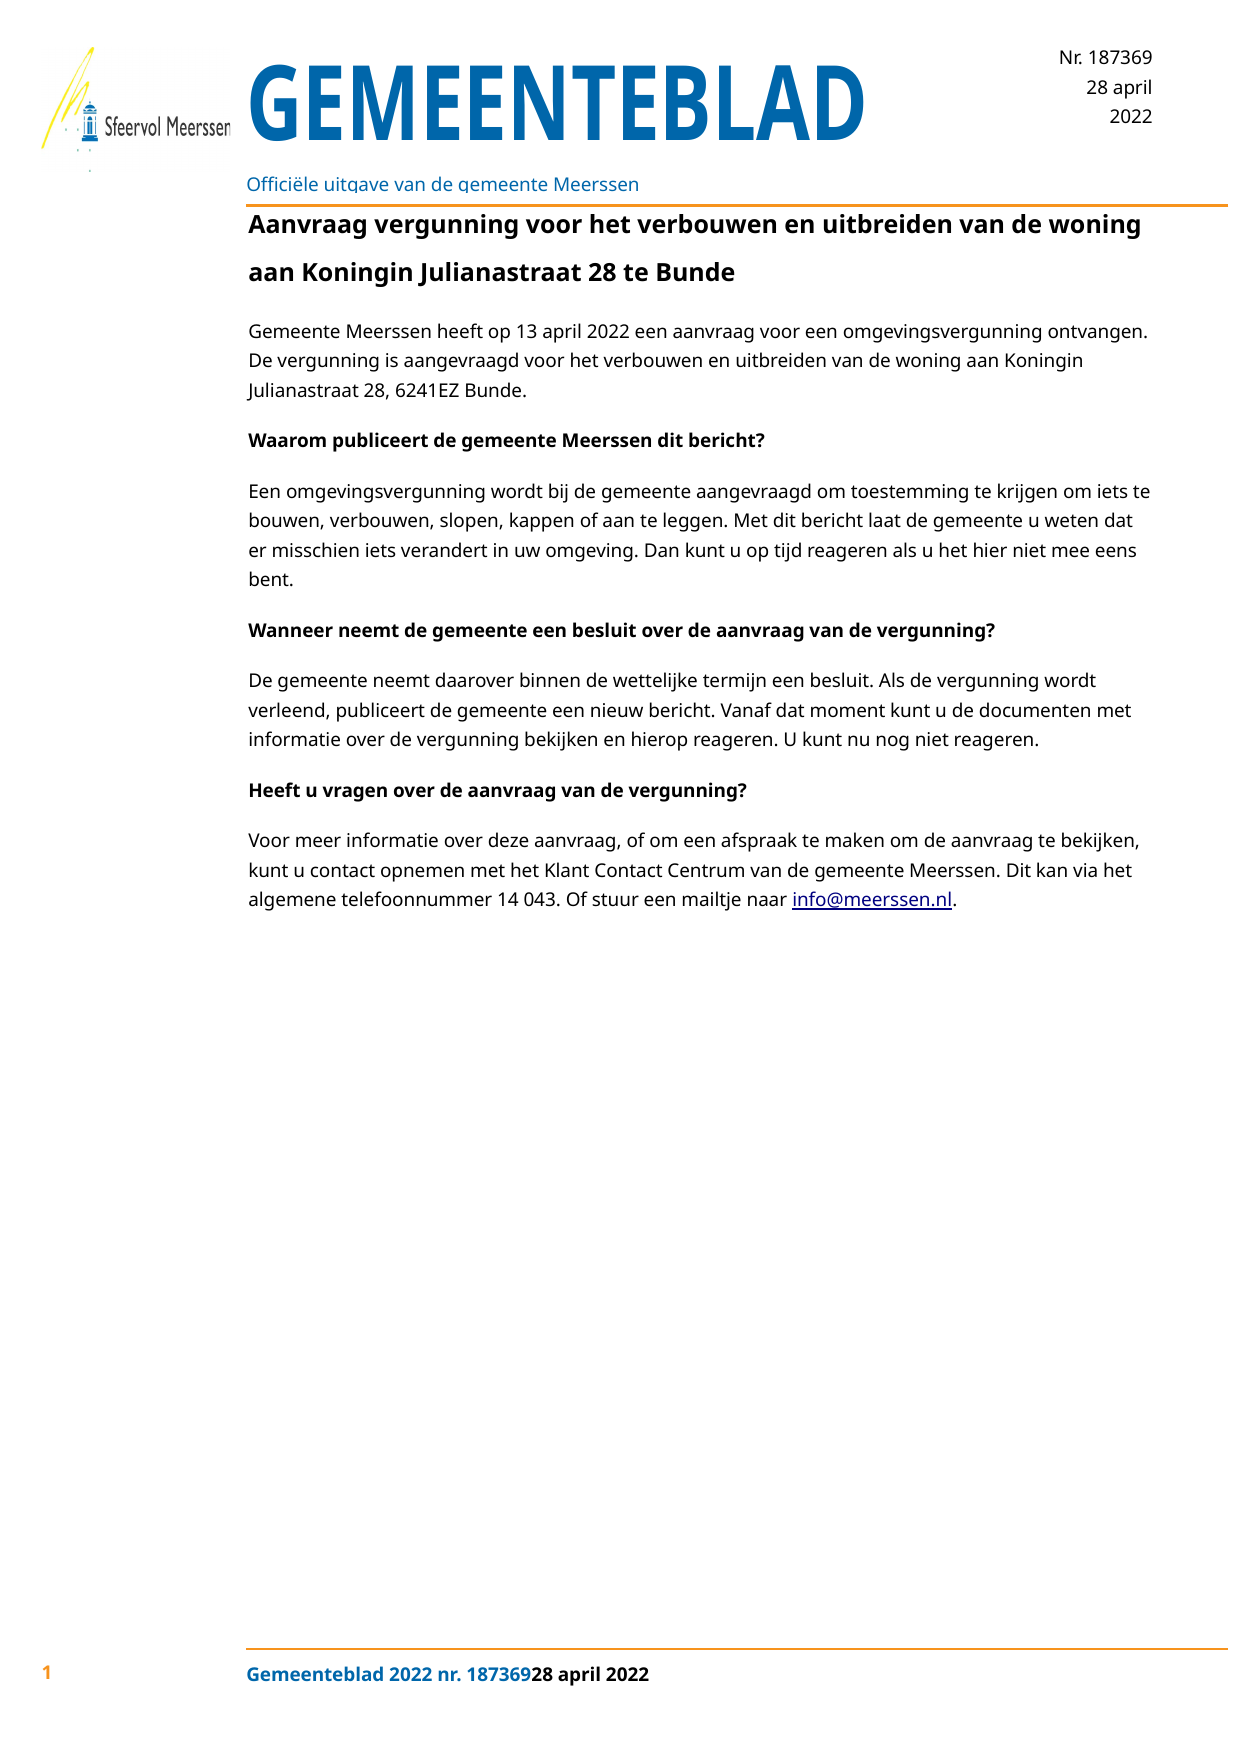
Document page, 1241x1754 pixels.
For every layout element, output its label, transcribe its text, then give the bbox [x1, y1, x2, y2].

text Wanneer neemt de gemeente een besluit over de aanvraag van de vergunning? [248, 617, 1152, 643]
text Een omgevingsvergunning wordt bij de gemeente aangevraagd om toestemming te krijgen om iets te bouwen, verbouwen, slopen, kappen of aan te leggen. Met dit bericht laat de gemeente u weten dat er misschien iets verandert in uw omgeving. Dan kunt u op tijd reageren als u het hier niet mee eens bent. [248, 478, 1152, 592]
picture [41, 47, 231, 172]
text Aanvraag vergunning voor het verbouwen en uitbreiden van de woning aan Koningin Julianastraat 28 te Bunde [248, 207, 1152, 288]
text Heeft u vragen over de aanvraag van de vergunning? [248, 777, 1152, 803]
text Voor meer informatie over deze aanvraag, of om een afspraak te maken om de aanvraag te bekijken, kunt u contact opnemen met het Klant Contact Centrum van de gemeente Meerssen. Dit kan via het algemene telefoonnummer 14 043. Of stuur een mailtje naar info@meerssen.nl. [248, 827, 1152, 912]
text De gemeente neemt daarover binnen de wettelijke termijn een besluit. Als de vergunning wordt verleend, publiceert de gemeente een nieuw bericht. Vanaf dat moment kunt u de documenten met informatie over de vergunning bekijken en hierop reageren. U kunt nu nog niet reageren. [248, 667, 1152, 752]
text Gemeente Meerssen heeft op 13 april 2022 een aanvraag voor een omgevingsvergunning ontvangen. De vergunning is aangevraagd voor het verbouwen en uitbreiden van de woning aan Koningin Julianastraat 28, 6241EZ Bunde. [248, 318, 1152, 403]
text Waarom publiceert de gemeente Meerssen dit bericht? [248, 427, 1152, 453]
